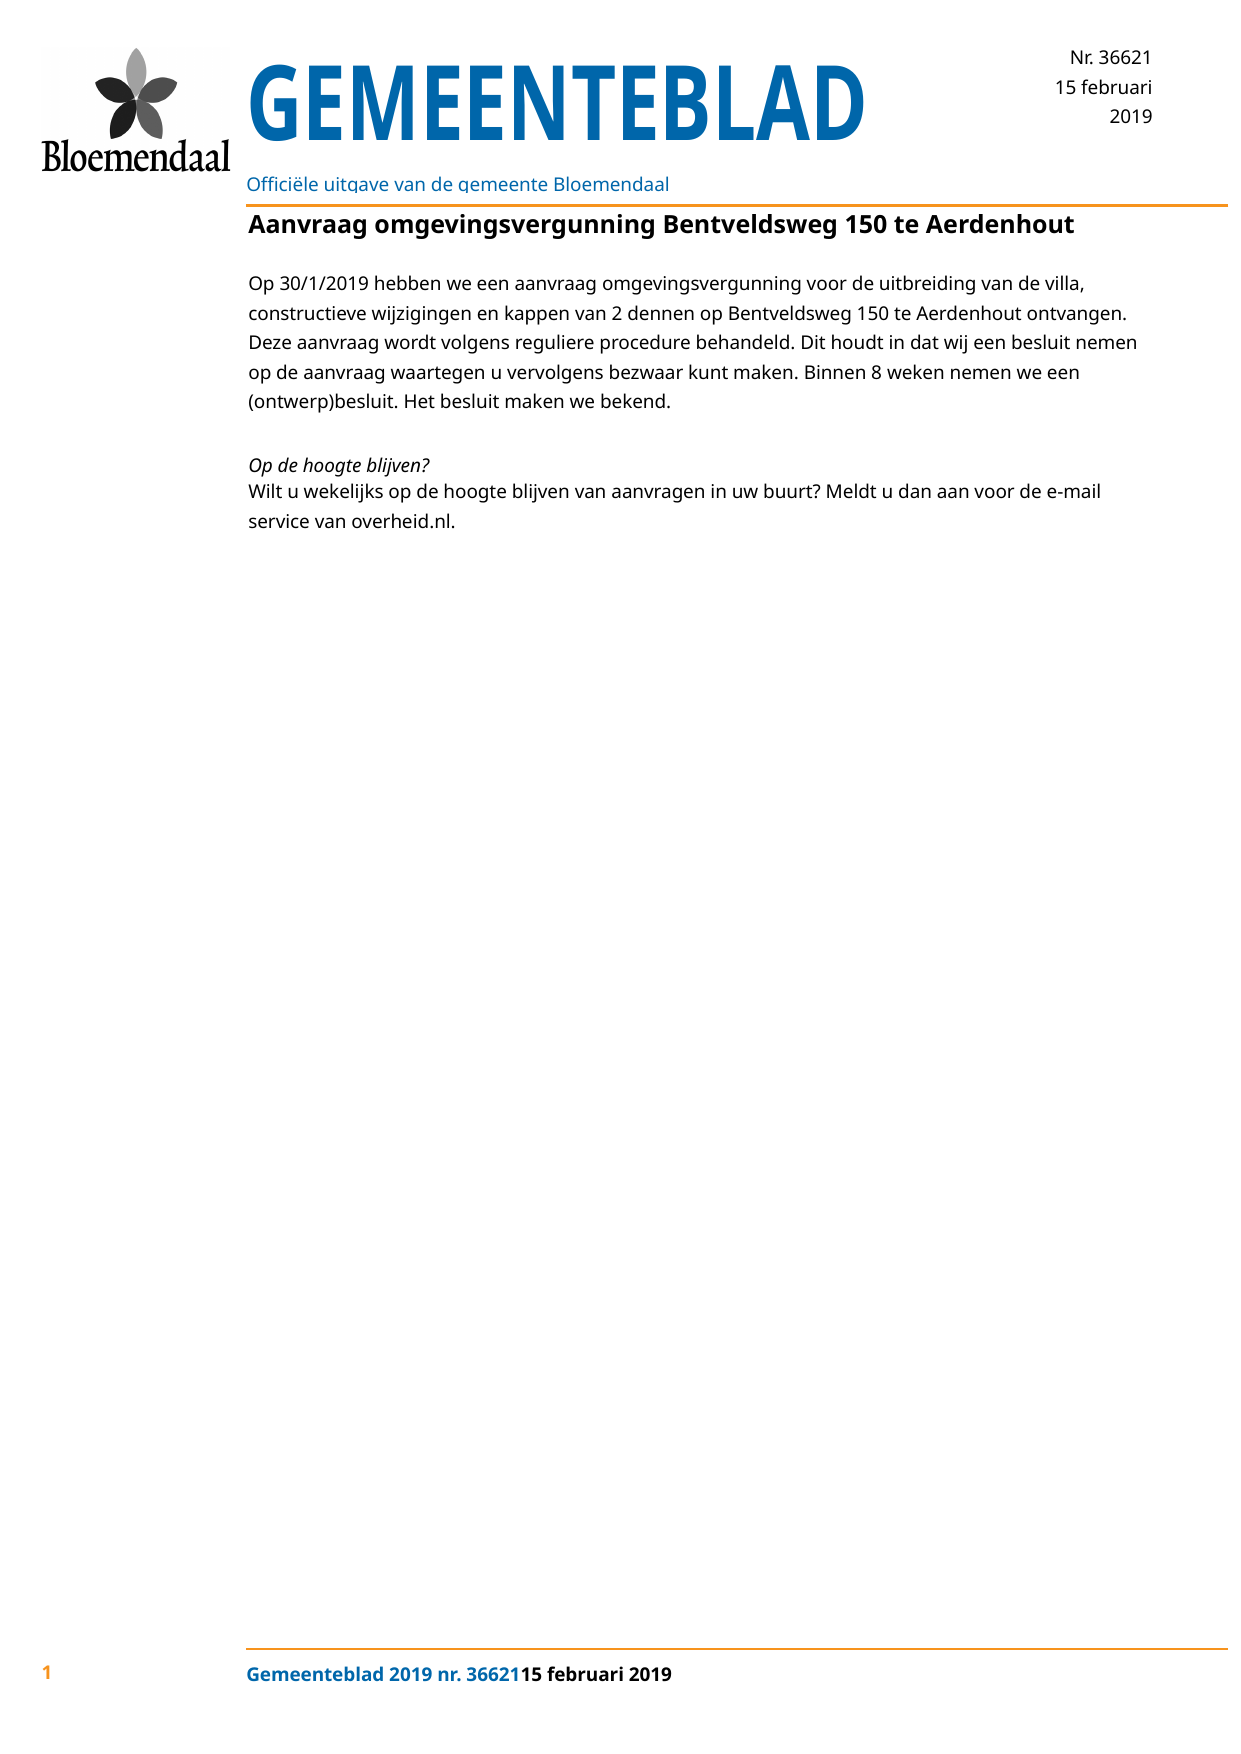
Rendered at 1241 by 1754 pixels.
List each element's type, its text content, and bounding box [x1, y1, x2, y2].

text Op de hoogte blijven? [248, 453, 1152, 478]
text Wilt u wekelijks op de hoogte blijven van aanvragen in uw buurt? Meldt u dan aan voor de e-mail service van overheid.nl. [248, 478, 1152, 534]
text Op 30/1/2019 hebben we een aanvraag omgevingsvergunning voor de uitbreiding van de villa, constructieve wijzigingen en kappen van 2 dennen op Bentveldsweg 150 te Aerdenhout ontvangen. Deze aanvraag wordt volgens reguliere procedure behandeld. Dit houdt in dat wij een besluit nemen op de aanvraag waartegen u vervolgens bezwaar kunt maken. Binnen 8 weken nemen we een (ontwerp)besluit. Het besluit maken we bekend. [248, 270, 1152, 414]
picture [41, 47, 231, 172]
text Aanvraag omgevingsvergunning Bentveldsweg 150 te Aerdenhout [248, 207, 1152, 241]
